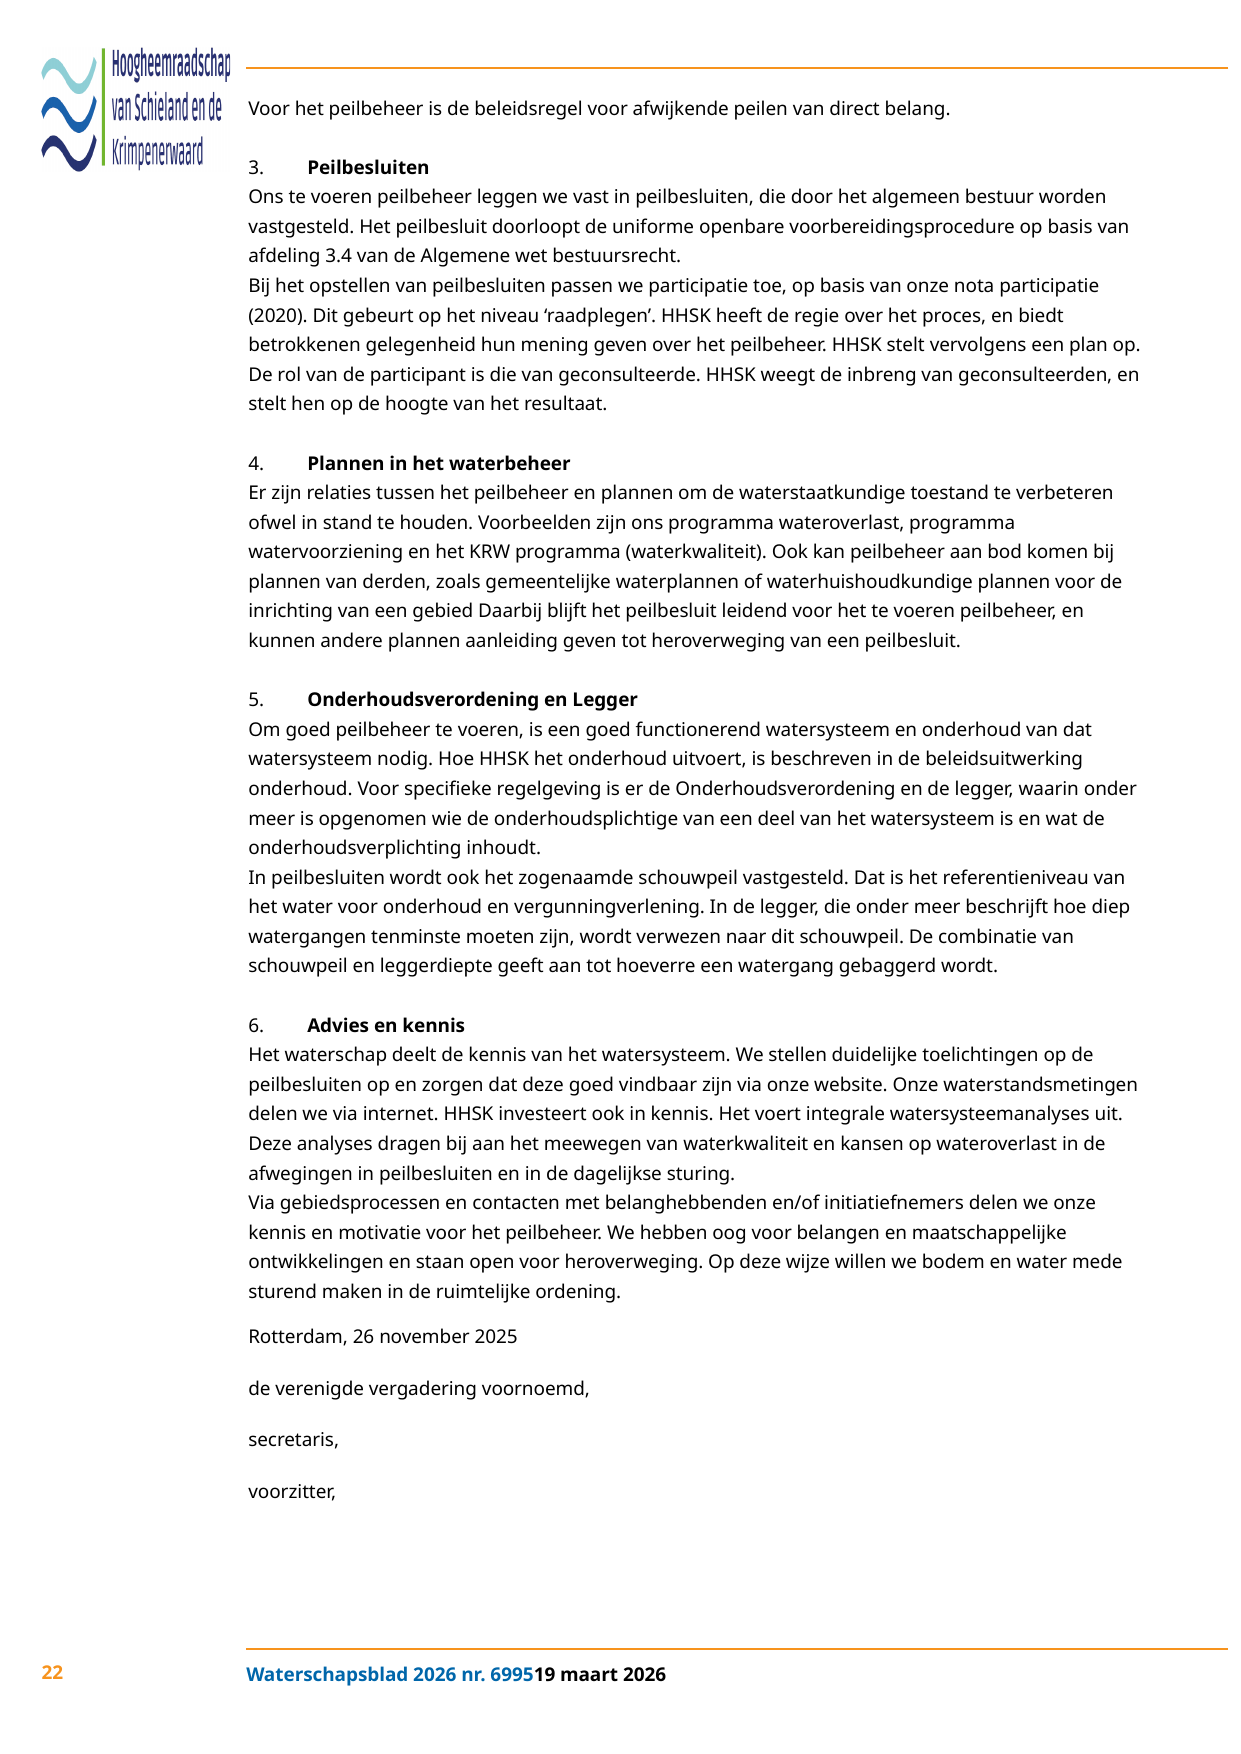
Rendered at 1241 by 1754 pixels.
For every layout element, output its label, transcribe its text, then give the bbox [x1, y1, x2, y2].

text Om goed peilbeheer te voeren, is een goed functionerend watersysteem en onderhoud van dat watersysteem nodig. Hoe HHSK het onderhoud uitvoert, is beschreven in de beleidsuitwerking onderhoud. Voor specifieke regelgeving is er de Onderhoudsverordening en de legger, waarin onder meer is opgenomen wie de onderhoudsplichtige van een deel van het watersysteem is en wat de onderhoudsverplichting inhoudt. [248, 716, 1152, 860]
list Peilbesluiten [248, 154, 1152, 180]
text Ons te voeren peilbeheer leggen we vast in peilbesluiten, die door het algemeen bestuur worden vastgesteld. Het peilbesluit doorloopt de uniforme openbare voorbereidingsprocedure op basis van afdeling 3.4 van de Algemene wet bestuursrecht. [248, 183, 1152, 268]
text Via gebiedsprocessen en contacten met belanghebbenden en/of initiatiefnemers delen we onze kennis en motivatie voor het peilbeheer. We hebben oog voor belangen en maatschappelijke ontwikkelingen en staan open voor heroverweging. Op deze wijze willen we bodem en water mede sturend maken in de ruimtelijke ordening. [248, 1189, 1152, 1304]
picture [41, 47, 231, 172]
text Bij het opstellen van peilbesluiten passen we participatie toe, op basis van onze nota participatie (2020). Dit gebeurt op het niveau ‘raadplegen’. HHSK heeft de regie over het proces, en biedt betrokkenen gelegenheid hun mening geven over het peilbeheer. HHSK stelt vervolgens een plan op. De rol van de participant is die van geconsulteerde. HHSK weegt de inbreng van geconsulteerden, en stelt hen op de hoogte van het resultaat. [248, 272, 1152, 416]
text secretaris, [248, 1427, 1152, 1452]
text de verenigde vergadering voornoemd, [248, 1375, 1152, 1401]
text Er zijn relaties tussen het peilbeheer en plannen om de waterstaatkundige toestand te verbeteren ofwel in stand te houden. Voorbeelden zijn ons programma wateroverlast, programma watervoorziening en het KRW programma (waterkwaliteit). Ook kan peilbeheer aan bod komen bij plannen van derden, zoals gemeentelijke waterplannen of waterhuishoudkundige plannen voor de inrichting van een gebied Daarbij blijft het peilbesluit leidend voor het te voeren peilbeheer, en kunnen andere plannen aanleiding geven tot heroverweging van een peilbesluit. [248, 479, 1152, 653]
text voorzitter, [248, 1478, 1152, 1504]
text Rotterdam, 26 november 2025 [248, 1324, 1152, 1349]
list Plannen in het waterbeheer [248, 450, 1152, 476]
list Onderhoudsverordening en Legger [248, 686, 1152, 712]
text Voor het peilbeheer is de beleidsregel voor afwijkende peilen van direct belang. [248, 95, 1152, 121]
text Het waterschap deelt de kennis van het watersysteem. We stellen duidelijke toelichtingen op de peilbesluiten op en zorgen dat deze goed vindbaar zijn via onze website. Onze waterstandsmetingen delen we via internet. HHSK investeert ook in kennis. Het voert integrale watersysteemanalyses uit. Deze analyses dragen bij aan het meewegen van waterkwaliteit en kansen op wateroverlast in de afwegingen in peilbesluiten en in de dagelijkse sturing. [248, 1041, 1152, 1186]
list Advies en kennis [248, 1012, 1152, 1038]
text In peilbesluiten wordt ook het zogenaamde schouwpeil vastgesteld. Dat is het referentieniveau van het water voor onderhoud en vergunningverlening. In de legger, die onder meer beschrijft hoe diep watergangen tenminste moeten zijn, wordt verwezen naar dit schouwpeil. De combinatie van schouwpeil en leggerdiepte geeft aan tot hoeverre een watergang gebaggerd wordt. [248, 864, 1152, 978]
